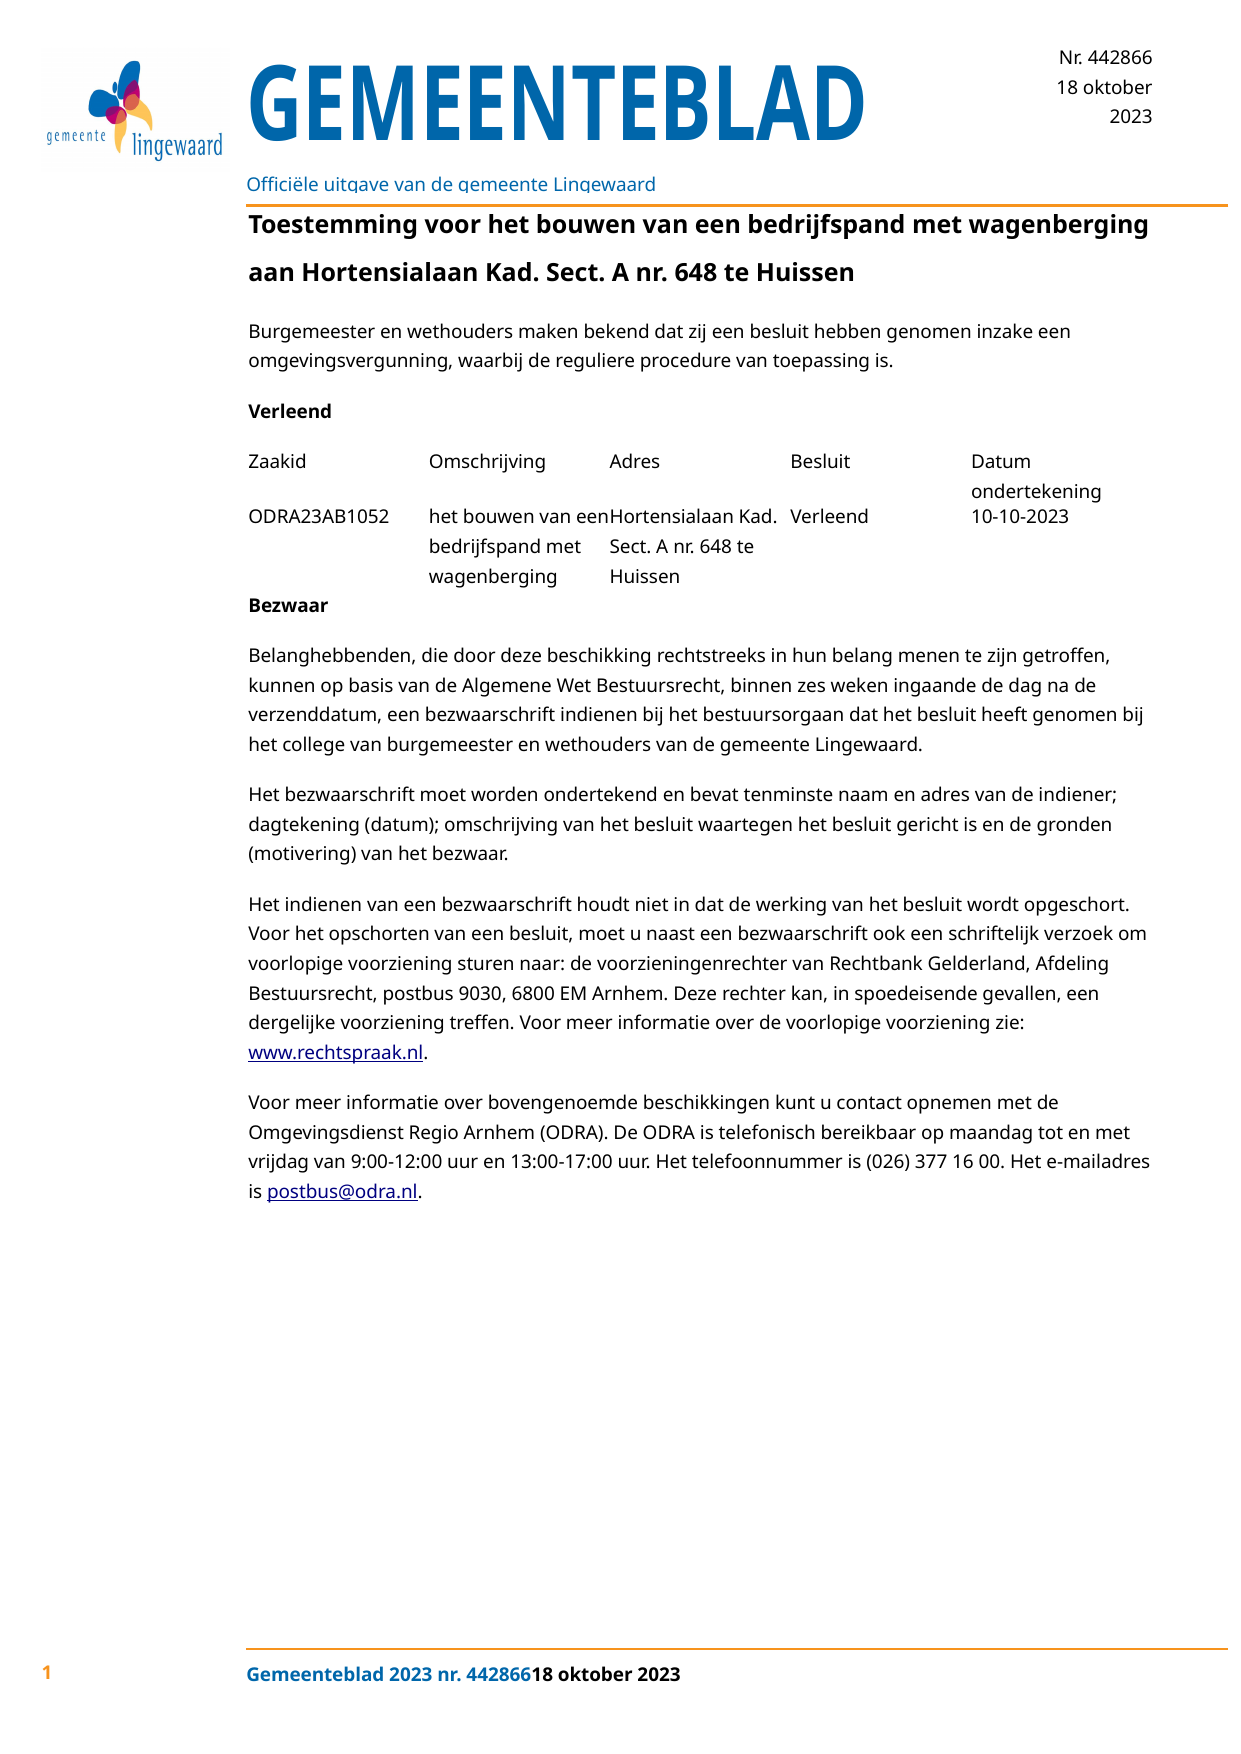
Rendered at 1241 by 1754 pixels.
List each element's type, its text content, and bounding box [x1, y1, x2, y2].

table_cell 10-10-2023 [971, 504, 1152, 589]
table_cell Hortensialaan Kad. Sect. A nr. 648 te Huissen [609, 504, 790, 589]
table_header Adres [609, 449, 790, 504]
text Voor meer informatie over bovengenoemde beschikkingen kunt u contact opnemen met de Omgevingsdienst Regio Arnhem (ODRA). De ODRA is telefonisch bereikbaar op maandag tot en met vrijdag van 9:00-12:00 uur en 13:00-17:00 uur. Het telefoonnummer is (026) 377 16 00. Het e-mailadres is postbus@odra.nl. [248, 1089, 1152, 1204]
table_cell Verleend [790, 504, 971, 589]
text Het indienen van een bezwaarschrift houdt niet in dat de werking van het besluit wordt opgeschort. Voor het opschorten van een besluit, moet u naast een bezwaarschrift ook een schriftelijk verzoek om voorlopige voorziening sturen naar: de voorzieningenrechter van Rechtbank Gelderland, Afdeling Bestuursrecht, postbus 9030, 6800 EM Arnhem. Deze rechter kan, in spoedeisende gevallen, een dergelijke voorziening treffen. Voor meer informatie over de voorlopige voorziening zie: www.rechtspraak.nl. [248, 891, 1152, 1065]
table_header Datum ondertekening [971, 449, 1152, 504]
text Toestemming voor het bouwen van een bedrijfspand met wagenberging aan Hortensialaan Kad. Sect. A nr. 648 te Huissen [248, 207, 1152, 288]
text Het bezwaarschrift moet worden ondertekend en bevat tenminste naam en adres van de indiener; dagtekening (datum); omschrijving van het besluit waartegen het besluit gericht is en de gronden (motivering) van het bezwaar. [248, 781, 1152, 866]
text Burgemeester en wethouders maken bekend dat zij een besluit hebben genomen inzake een omgevingsvergunning, waarbij de reguliere procedure van toepassing is. [248, 318, 1152, 373]
picture [41, 47, 231, 172]
table_cell ODRA23AB1052 [248, 504, 429, 589]
table_cell het bouwen van een bedrijfspand met wagenberging [429, 504, 609, 589]
text Belanghebbenden, die door deze beschikking rechtstreeks in hun belang menen te zijn getroffen, kunnen op basis van de Algemene Wet Bestuursrecht, binnen zes weken ingaande de dag na de verzenddatum, een bezwaarschrift indienen bij het bestuursorgaan dat het besluit heeft genomen bij het college van burgemeester en wethouders van de gemeente Lingewaard. [248, 642, 1152, 757]
table_header Zaakid [248, 449, 429, 504]
table_header Omschrijving [429, 449, 609, 504]
text Verleend [248, 398, 1152, 424]
text Bezwaar [248, 592, 1152, 618]
table_header Besluit [790, 449, 971, 504]
